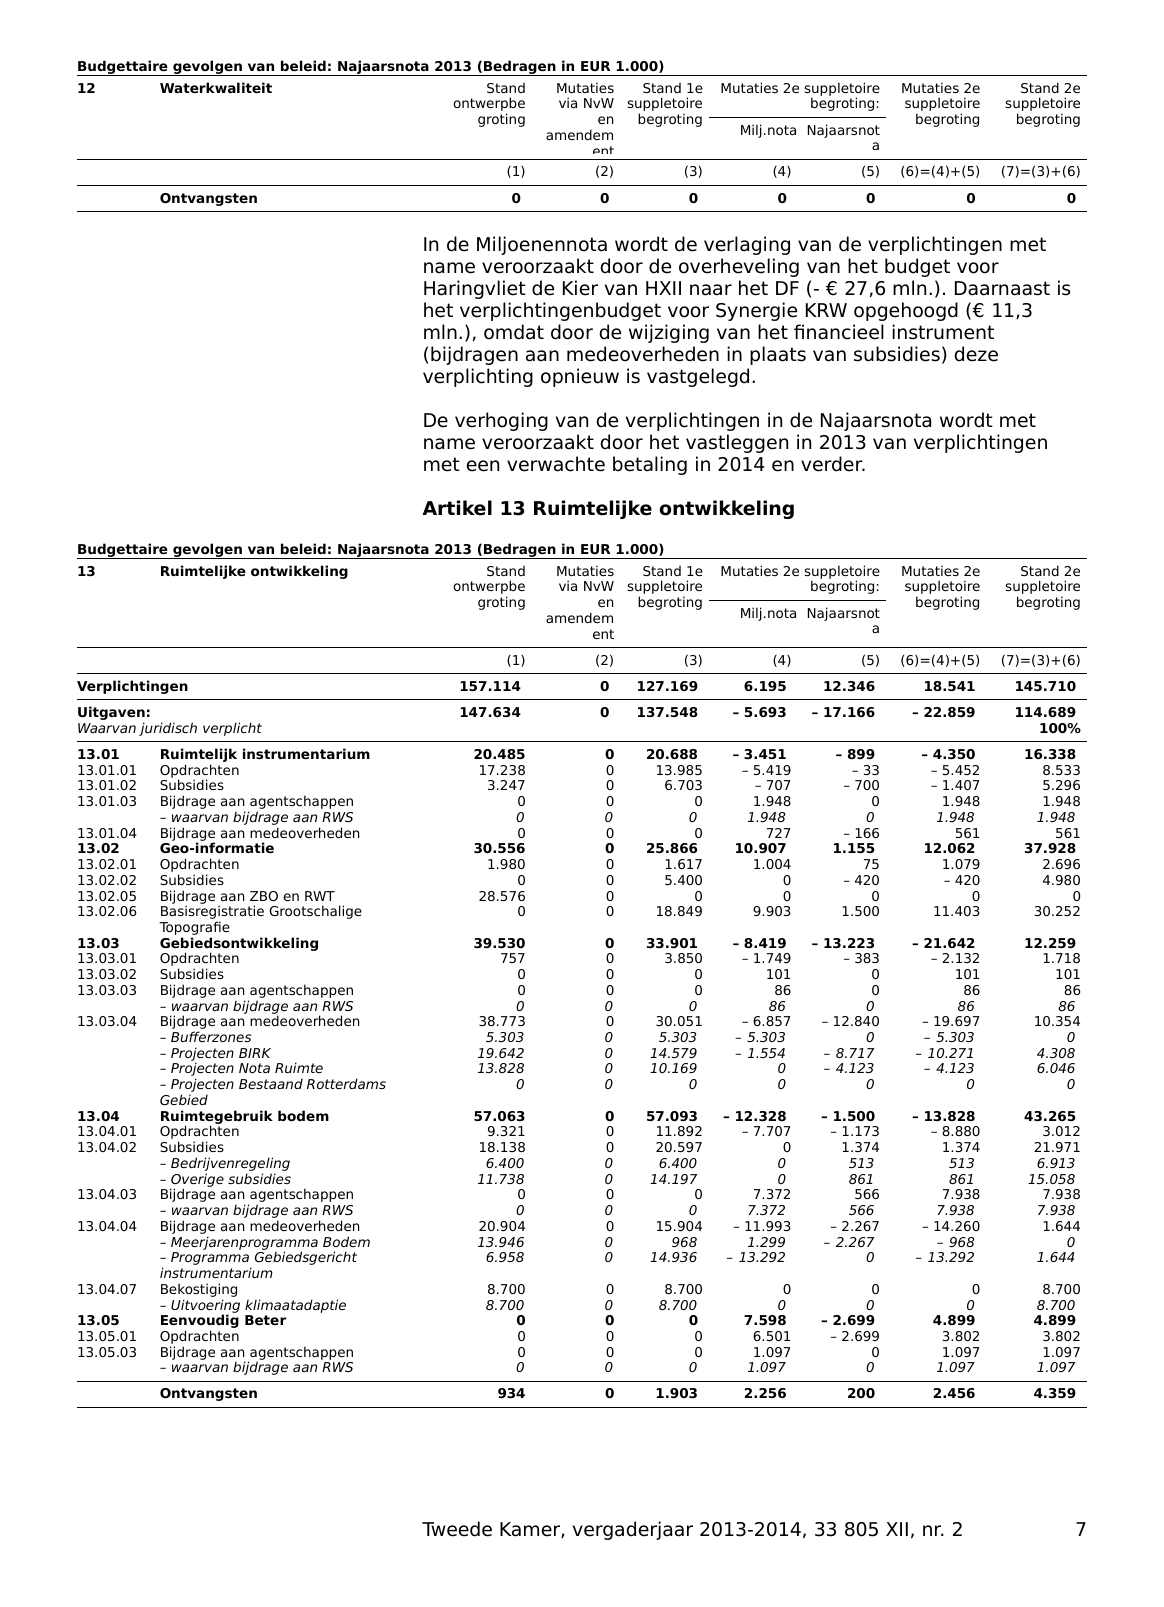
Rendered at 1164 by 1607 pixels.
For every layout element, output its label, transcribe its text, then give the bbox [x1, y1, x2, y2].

table_cell [797, 721, 886, 741]
table_cell – 4.123 [886, 1061, 986, 1077]
table_cell 18.138 [443, 1140, 531, 1156]
table_cell 0 [986, 1030, 1087, 1046]
table_cell 9.321 [443, 1124, 531, 1140]
table_cell 561 [886, 825, 986, 841]
table_cell 86 [986, 983, 1087, 998]
table_cell 1.097 [986, 1360, 1087, 1381]
table_cell 0 [443, 999, 531, 1014]
table_cell 86 [886, 999, 986, 1014]
table_cell 86 [709, 983, 797, 998]
table_cell 0 [443, 983, 531, 998]
table_cell 0 [531, 1360, 620, 1381]
table_cell 20.904 [443, 1219, 531, 1234]
table_cell – 2.267 [797, 1219, 886, 1234]
subtitle Artikel 13 Ruimtelijke ontwikkeling [422, 498, 1087, 520]
table_cell 0 [443, 1203, 531, 1219]
table_cell [77, 999, 153, 1014]
table_cell 0 [531, 794, 620, 810]
table_cell [77, 186, 153, 211]
table_cell – 8.419 [709, 936, 797, 951]
table_cell 0 [531, 1171, 620, 1187]
table_cell 6.703 [620, 778, 709, 794]
table_cell – 1.173 [797, 1124, 886, 1140]
table_cell 5.303 [443, 1030, 531, 1046]
table_cell 33.901 [620, 936, 709, 951]
table_cell 5.296 [986, 778, 1087, 794]
table_cell 0 [531, 951, 620, 967]
table_cell 0 [709, 1077, 797, 1108]
text De verhoging van de verplichtingen in de Najaarsnota wordt met name veroorzaakt door het vastleggen in 2013 van verplichtingen met een verwachte betaling in 2014 en verder. [422, 410, 1087, 476]
table_cell 0 [443, 810, 531, 825]
table_cell 0 [531, 1297, 620, 1313]
table_cell 86 [886, 983, 986, 998]
table_cell 0 [886, 1077, 986, 1108]
table_cell 1.948 [886, 794, 986, 810]
table_cell (6)=(4)+(5) [886, 648, 986, 673]
table_cell Gebiedsontwikkeling [154, 936, 443, 951]
table_cell 30.556 [443, 841, 531, 857]
table_cell Stand 1e suppletoire begroting [620, 559, 709, 647]
table_cell 30.252 [986, 904, 1087, 936]
table_cell Opdrachten [154, 951, 443, 967]
table_cell (3) [620, 648, 709, 673]
table_cell 21.971 [986, 1140, 1087, 1156]
table_cell [77, 1250, 153, 1282]
table_cell 101 [709, 967, 797, 983]
table_cell 13.01 [77, 742, 153, 762]
table_cell 5.400 [620, 873, 709, 888]
table_cell 0 [886, 888, 986, 904]
table_cell Subsidies [154, 778, 443, 794]
table_cell (4) [709, 160, 797, 185]
table_cell 1.980 [443, 857, 531, 873]
table_cell Stand 2e suppletoire begroting [986, 76, 1087, 158]
table_cell 0 [531, 999, 620, 1014]
table_cell 0 [443, 186, 531, 211]
table_cell [154, 648, 443, 673]
table_cell 0 [797, 186, 886, 211]
table_cell 13.828 [443, 1061, 531, 1077]
table_cell Stand ontwerpbegroting [443, 76, 531, 158]
table_cell 4.899 [886, 1313, 986, 1329]
table_cell 11.403 [886, 904, 986, 936]
table_cell Ontvangsten [154, 186, 443, 211]
table_cell Stand 2e suppletoire begroting [986, 559, 1087, 647]
table_cell 3.850 [620, 951, 709, 967]
table_cell 1.644 [986, 1250, 1087, 1282]
table_cell (5) [797, 648, 886, 673]
table_cell 1.097 [886, 1360, 986, 1381]
table_cell 1.617 [620, 857, 709, 873]
table_cell 0 [531, 1046, 620, 1061]
table_cell Mutaties via NvW en amendement [531, 76, 620, 158]
table_cell – 13.292 [709, 1250, 797, 1282]
table_cell 14.579 [620, 1046, 709, 1061]
table_cell 145.710 [986, 674, 1087, 699]
table_cell 0 [443, 1313, 531, 1329]
table_cell [77, 1360, 153, 1381]
table_cell 0 [797, 1250, 886, 1282]
table_cell 13.04.03 [77, 1187, 153, 1203]
table_cell 0 [620, 186, 709, 211]
table_cell – 3.451 [709, 742, 797, 762]
table_cell 6.913 [986, 1156, 1087, 1171]
table_cell – 1.749 [709, 951, 797, 967]
table_cell 7.598 [709, 1313, 797, 1329]
table_cell Stand ontwerpbegroting [443, 559, 531, 647]
table_cell 561 [986, 825, 1087, 841]
table_cell 4.359 [986, 1382, 1087, 1407]
table_cell 0 [709, 1061, 797, 1077]
table_cell Uitgaven: [77, 700, 443, 721]
table_cell 1.644 [986, 1219, 1087, 1234]
table_cell 0 [986, 888, 1087, 904]
table_cell 0 [531, 1203, 620, 1219]
text In de Miljoenennota wordt de verlaging van de verplichtingen met name veroorzaakt door de overheveling van het budget voor Haringvliet de Kier van HXII naar het DF (- € 27,6 mln.). Daarnaast is het verplichtingenbudget voor Synergie KRW opgehoogd (€ 11,3 mln.), omdat door de wijziging van het financieel instrument (bijdragen aan medeoverheden in plaats van subsidies) deze verplichting opnieuw is vastgelegd. [422, 234, 1087, 388]
table_cell 9.903 [709, 904, 797, 936]
table_cell 137.548 [620, 700, 709, 721]
table_cell – Bufferzones [154, 1030, 443, 1046]
table_cell 12.062 [886, 841, 986, 857]
table_cell – 420 [797, 873, 886, 888]
table_cell 13.04.07 [77, 1282, 153, 1297]
table_cell 6.400 [620, 1156, 709, 1171]
table_cell 566 [797, 1187, 886, 1203]
table_cell Ruimtelijk instrumentarium [154, 742, 443, 762]
table_cell 1.299 [709, 1234, 797, 1250]
table_cell – 21.642 [886, 936, 986, 951]
table_cell Opdrachten [154, 857, 443, 873]
table_cell 39.530 [443, 936, 531, 951]
table_cell 13.01.04 [77, 825, 153, 841]
table_cell 0 [709, 1297, 797, 1313]
table_cell Ruimtelijke ontwikkeling [154, 559, 443, 647]
table_cell 3.012 [986, 1124, 1087, 1140]
table_cell Bijdrage aan agentschappen [154, 794, 443, 810]
table_cell Eenvoudig Beter [154, 1313, 443, 1329]
table_cell 0 [797, 1077, 886, 1108]
table_cell Opdrachten [154, 1124, 443, 1140]
table_cell 0 [709, 1282, 797, 1297]
table_cell – 12.328 [709, 1109, 797, 1124]
table_cell 7.938 [886, 1187, 986, 1203]
table_cell 0 [531, 1250, 620, 1282]
table_cell 75 [797, 857, 886, 873]
table_cell 25.866 [620, 841, 709, 857]
table_cell [77, 1030, 153, 1046]
table_cell 8.700 [443, 1297, 531, 1313]
table_cell – 1.500 [797, 1109, 886, 1124]
table_cell 13.03.01 [77, 951, 153, 967]
table_cell – 2.699 [797, 1313, 886, 1329]
table_cell Najaarsnota [797, 118, 886, 158]
table_cell 43.265 [986, 1109, 1087, 1124]
table_cell 513 [886, 1156, 986, 1171]
table_cell 0 [531, 904, 620, 936]
table_cell (2) [531, 648, 620, 673]
table_cell 127.169 [620, 674, 709, 699]
table_cell (4) [709, 648, 797, 673]
table_cell 4.308 [986, 1046, 1087, 1061]
table_cell 0 [620, 1329, 709, 1344]
table_cell 6.195 [709, 674, 797, 699]
table_cell 13.01.03 [77, 794, 153, 810]
table_cell 147.634 [443, 700, 531, 721]
table_cell 13.04.04 [77, 1219, 153, 1234]
table_cell – 4.350 [886, 742, 986, 762]
table_cell 0 [620, 967, 709, 983]
table_cell – 899 [797, 742, 886, 762]
table_cell 157.114 [443, 674, 531, 699]
table_cell – 700 [797, 778, 886, 794]
table_cell 6.958 [443, 1250, 531, 1282]
table_cell 11.738 [443, 1171, 531, 1187]
table_cell 0 [531, 1187, 620, 1203]
table_cell 0 [986, 186, 1087, 211]
table_cell 13.03.04 [77, 1014, 153, 1030]
table_cell – 13.223 [797, 936, 886, 951]
table_cell Basisregistratie Grootschalige Topografie [154, 904, 443, 936]
table_cell – 420 [886, 873, 986, 888]
table_cell 0 [620, 794, 709, 810]
table_cell Opdrachten [154, 763, 443, 778]
table_cell Mutaties 2e suppletoire begroting: [709, 76, 886, 117]
table_cell 1.948 [886, 810, 986, 825]
table_cell 0 [531, 778, 620, 794]
table_cell (1) [443, 648, 531, 673]
table_cell 0 [531, 1124, 620, 1140]
table_cell 37.928 [986, 841, 1087, 857]
table_cell 0 [531, 674, 620, 699]
table_cell 1.097 [709, 1345, 797, 1360]
table_cell [531, 721, 620, 741]
table_cell – 5.303 [886, 1030, 986, 1046]
table_cell 7.372 [709, 1187, 797, 1203]
table_cell 1.004 [709, 857, 797, 873]
table_cell 2.696 [986, 857, 1087, 873]
table_cell 1.948 [986, 794, 1087, 810]
table_cell 2.256 [709, 1382, 797, 1407]
table_cell 6.501 [709, 1329, 797, 1344]
table_cell (5) [797, 160, 886, 185]
table_cell 0 [531, 873, 620, 888]
table_cell 0 [797, 1360, 886, 1381]
table_cell 0 [709, 1171, 797, 1187]
table_cell – 22.859 [886, 700, 986, 721]
table_cell [77, 1171, 153, 1187]
table_cell – 5.303 [709, 1030, 797, 1046]
table_cell – 2.132 [886, 951, 986, 967]
table_cell 0 [531, 810, 620, 825]
table_cell 0 [531, 1329, 620, 1344]
table_cell 13.01.01 [77, 763, 153, 778]
table_cell 19.642 [443, 1046, 531, 1061]
table_cell 7.938 [986, 1203, 1087, 1219]
table_cell – Projecten BIRK [154, 1046, 443, 1061]
table_cell 8.700 [620, 1282, 709, 1297]
table_cell – Meerjarenprogramma Bodem [154, 1234, 443, 1250]
table_cell 0 [531, 1061, 620, 1077]
table_cell 934 [443, 1382, 531, 1407]
table_cell 0 [986, 1234, 1087, 1250]
table_cell Milj.nota [709, 118, 797, 158]
table_cell 0 [620, 1077, 709, 1108]
table_cell 6.046 [986, 1061, 1087, 1077]
table_cell – 2.699 [797, 1329, 886, 1344]
table_cell 7.938 [886, 1203, 986, 1219]
table_cell Mutaties 2e suppletoire begroting [886, 76, 986, 158]
table_cell 0 [886, 186, 986, 211]
table_cell [77, 1382, 153, 1407]
table_cell 0 [709, 186, 797, 211]
table_cell 13.05.03 [77, 1345, 153, 1360]
table_cell Bijdrage aan agentschappen [154, 983, 443, 998]
table_cell (7)=(3)+(6) [986, 648, 1087, 673]
table_cell 0 [531, 1140, 620, 1156]
table_cell 20.597 [620, 1140, 709, 1156]
table_cell 757 [443, 951, 531, 967]
table_cell 1.097 [986, 1345, 1087, 1360]
table_cell 0 [443, 825, 531, 841]
table_cell 0 [531, 1109, 620, 1124]
table_cell 16.338 [986, 742, 1087, 762]
table_cell 0 [797, 1030, 886, 1046]
table_cell 4.899 [986, 1313, 1087, 1329]
table_cell 0 [620, 1187, 709, 1203]
table_cell 1.948 [709, 794, 797, 810]
table_cell Waarvan juridisch verplicht [77, 721, 443, 741]
table_cell – 12.840 [797, 1014, 886, 1030]
table_cell 10.354 [986, 1014, 1087, 1030]
table_cell Najaarsnota [797, 601, 886, 647]
table_cell – 4.123 [797, 1061, 886, 1077]
table_cell 12 [77, 76, 153, 158]
table_cell 13.02.05 [77, 888, 153, 904]
table_cell – 166 [797, 825, 886, 841]
table_cell 13.985 [620, 763, 709, 778]
table_cell 0 [443, 794, 531, 810]
table_cell Stand 1e suppletoire begroting [620, 76, 709, 158]
table_cell 861 [886, 1171, 986, 1187]
table_cell 200 [797, 1382, 886, 1407]
table_cell 86 [986, 999, 1087, 1014]
table_cell (7)=(3)+(6) [986, 160, 1087, 185]
table_cell – Projecten Nota Ruimte [154, 1061, 443, 1077]
table_cell 57.093 [620, 1109, 709, 1124]
table_cell – 5.419 [709, 763, 797, 778]
table_cell 13.05.01 [77, 1329, 153, 1344]
table_cell 13.02.01 [77, 857, 153, 873]
table_cell 0 [531, 1313, 620, 1329]
table_cell 968 [620, 1234, 709, 1250]
table_cell 14.197 [620, 1171, 709, 1187]
table_cell 0 [620, 1313, 709, 1329]
table_cell 10.907 [709, 841, 797, 857]
table_cell 17.238 [443, 763, 531, 778]
table_cell 1.079 [886, 857, 986, 873]
table_cell – 5.452 [886, 763, 986, 778]
table_cell 20.485 [443, 742, 531, 762]
table_cell 13.05 [77, 1313, 153, 1329]
table_cell 0 [986, 1077, 1087, 1108]
table_cell Subsidies [154, 1140, 443, 1156]
table_cell 0 [620, 888, 709, 904]
table_cell 8.700 [620, 1297, 709, 1313]
table_cell 0 [531, 186, 620, 211]
table_cell 0 [443, 1345, 531, 1360]
table_cell 11.892 [620, 1124, 709, 1140]
table_cell 0 [531, 888, 620, 904]
table_cell 13.03 [77, 936, 153, 951]
table_cell 1.948 [709, 810, 797, 825]
table_cell 0 [797, 999, 886, 1014]
table_cell – 383 [797, 951, 886, 967]
table_cell 7.372 [709, 1203, 797, 1219]
table_cell – Projecten Bestaand Rotterdams Gebied [154, 1077, 443, 1108]
table_cell – waarvan bijdrage aan RWS [154, 1360, 443, 1381]
table_cell 5.303 [620, 1030, 709, 1046]
table_cell [77, 810, 153, 825]
table_cell Mutaties via NvW en amendement [531, 559, 620, 647]
table_cell Ontvangsten [154, 1382, 443, 1407]
table_cell 13.03.02 [77, 967, 153, 983]
table_cell 2.456 [886, 1382, 986, 1407]
table_cell 20.688 [620, 742, 709, 762]
table_cell 7.938 [986, 1187, 1087, 1203]
table_cell – 6.857 [709, 1014, 797, 1030]
table_cell 30.051 [620, 1014, 709, 1030]
table_cell [77, 1203, 153, 1219]
table_cell 0 [620, 810, 709, 825]
table_cell 1.374 [797, 1140, 886, 1156]
table_cell 0 [886, 1297, 986, 1313]
table_cell – 8.880 [886, 1124, 986, 1140]
table_cell 0 [443, 1077, 531, 1108]
table_cell 8.700 [986, 1282, 1087, 1297]
table_cell Opdrachten [154, 1329, 443, 1344]
table_cell Subsidies [154, 967, 443, 983]
table_cell Mutaties 2e suppletoire begroting: [709, 559, 886, 600]
table_cell 0 [531, 1234, 620, 1250]
table_cell – 8.717 [797, 1046, 886, 1061]
table_cell [620, 721, 709, 741]
table_cell 1.155 [797, 841, 886, 857]
table_cell Bijdrage aan ZBO en RWT [154, 888, 443, 904]
table_cell – 14.260 [886, 1219, 986, 1234]
table_cell 0 [620, 983, 709, 998]
table_cell 0 [797, 794, 886, 810]
table_cell [709, 721, 797, 741]
table_cell 13.04.01 [77, 1124, 153, 1140]
table_cell – waarvan bijdrage aan RWS [154, 810, 443, 825]
table_cell 13.02.06 [77, 904, 153, 936]
table_header Budgettaire gevolgen van beleid: Najaarsnota 2013 (Bedragen in EUR 1.000) [77, 59, 1087, 75]
table_cell [77, 1297, 153, 1313]
table_cell 0 [443, 1187, 531, 1203]
table_cell – 13.828 [886, 1109, 986, 1124]
table_cell 13.02 [77, 841, 153, 857]
table_cell 0 [531, 763, 620, 778]
table_cell 566 [797, 1203, 886, 1219]
table_cell 57.063 [443, 1109, 531, 1124]
table_cell – 1.407 [886, 778, 986, 794]
table_cell 12.259 [986, 936, 1087, 951]
table_cell 1.097 [709, 1360, 797, 1381]
table_cell 0 [620, 1360, 709, 1381]
table_cell (2) [531, 160, 620, 185]
table_cell Subsidies [154, 873, 443, 888]
table_cell 0 [531, 1030, 620, 1046]
table_cell 0 [886, 1282, 986, 1297]
table_cell – 19.697 [886, 1014, 986, 1030]
table_cell 0 [797, 810, 886, 825]
table_cell – waarvan bijdrage aan RWS [154, 999, 443, 1014]
table_cell 10.169 [620, 1061, 709, 1077]
table_cell 727 [709, 825, 797, 841]
table_cell 100% [986, 721, 1087, 741]
table_cell 101 [886, 967, 986, 983]
table_cell 101 [986, 967, 1087, 983]
table_cell [77, 1156, 153, 1171]
table_cell Mutaties 2e suppletoire begroting [886, 559, 986, 647]
table_cell 13 [77, 559, 153, 647]
table_cell 1.718 [986, 951, 1087, 967]
table_cell Verplichtingen [77, 674, 443, 699]
table_cell 114.689 [986, 700, 1087, 721]
table_cell – 707 [709, 778, 797, 794]
table_cell [443, 721, 531, 741]
table_cell – 10.271 [886, 1046, 986, 1061]
table_cell Bijdrage aan agentschappen [154, 1187, 443, 1203]
table_cell 13.946 [443, 1234, 531, 1250]
table_cell 0 [531, 1219, 620, 1234]
table_cell 0 [709, 888, 797, 904]
table_cell [77, 1061, 153, 1077]
table_cell 0 [443, 1360, 531, 1381]
table_cell 0 [797, 983, 886, 998]
table_cell 1.903 [620, 1382, 709, 1407]
table_cell [77, 1077, 153, 1108]
table_cell 0 [709, 1156, 797, 1171]
table_cell 18.849 [620, 904, 709, 936]
table_cell 18.541 [886, 674, 986, 699]
table_cell – 2.267 [797, 1234, 886, 1250]
table_cell – 33 [797, 763, 886, 778]
table_cell 0 [531, 967, 620, 983]
table_cell 0 [620, 1203, 709, 1219]
table_cell 0 [443, 873, 531, 888]
table_cell – Uitvoering klimaatadaptie [154, 1297, 443, 1313]
table_cell – Bedrijvenregeling [154, 1156, 443, 1171]
table_cell Milj.nota [709, 601, 797, 647]
table_cell [77, 648, 153, 673]
table_cell 38.773 [443, 1014, 531, 1030]
table_cell Bekostiging [154, 1282, 443, 1297]
table_cell 0 [620, 1345, 709, 1360]
table_cell 12.346 [797, 674, 886, 699]
table_cell [77, 1234, 153, 1250]
table_cell 861 [797, 1171, 886, 1187]
table_header Budgettaire gevolgen van beleid: Najaarsnota 2013 (Bedragen in EUR 1.000) [77, 542, 1087, 558]
table_cell 0 [531, 1156, 620, 1171]
table_cell 1.948 [986, 810, 1087, 825]
table_cell [77, 160, 153, 185]
table_cell 13.04.02 [77, 1140, 153, 1156]
table_cell – 17.166 [797, 700, 886, 721]
table_cell 8.533 [986, 763, 1087, 778]
table_cell Bijdrage aan medeoverheden [154, 1014, 443, 1030]
table_cell 8.700 [443, 1282, 531, 1297]
table_cell 13.04 [77, 1109, 153, 1124]
table_cell Bijdrage aan medeoverheden [154, 1219, 443, 1234]
table_cell – Programma Gebiedsgericht instrumentarium [154, 1250, 443, 1282]
table_cell – 11.993 [709, 1219, 797, 1234]
table_cell 0 [531, 742, 620, 762]
table_cell 0 [620, 825, 709, 841]
table_cell – 968 [886, 1234, 986, 1250]
table_cell 14.936 [620, 1250, 709, 1282]
table_cell 0 [620, 999, 709, 1014]
table_cell 6.400 [443, 1156, 531, 1171]
table_cell 0 [443, 1329, 531, 1344]
table_cell [154, 160, 443, 185]
table_cell – waarvan bijdrage aan RWS [154, 1203, 443, 1219]
table_cell Waterkwaliteit [154, 76, 443, 158]
table_cell 513 [797, 1156, 886, 1171]
table_cell 1.097 [886, 1345, 986, 1360]
table_cell 0 [443, 967, 531, 983]
table_cell 0 [709, 1140, 797, 1156]
table_cell 4.980 [986, 873, 1087, 888]
table_cell 0 [531, 700, 620, 721]
table_cell 0 [531, 1282, 620, 1297]
table_cell 0 [709, 873, 797, 888]
table_cell [77, 1046, 153, 1061]
table_cell 3.247 [443, 778, 531, 794]
table_cell 0 [531, 1382, 620, 1407]
table_cell Geo-informatie [154, 841, 443, 857]
table_cell Bijdrage aan agentschappen [154, 1345, 443, 1360]
table_cell 15.058 [986, 1171, 1087, 1187]
table_cell (3) [620, 160, 709, 185]
table_cell 86 [709, 999, 797, 1014]
table_cell 0 [797, 888, 886, 904]
table_cell 0 [797, 1297, 886, 1313]
table_cell 0 [531, 841, 620, 857]
table_cell 0 [797, 1282, 886, 1297]
table_cell 0 [531, 983, 620, 998]
table_cell 1.374 [886, 1140, 986, 1156]
table_cell – 13.292 [886, 1250, 986, 1282]
table_cell 3.802 [986, 1329, 1087, 1344]
table_cell (6)=(4)+(5) [886, 160, 986, 185]
table_cell 0 [531, 1345, 620, 1360]
table_cell 3.802 [886, 1329, 986, 1344]
table_cell 0 [531, 1014, 620, 1030]
table_cell 0 [443, 904, 531, 936]
table_cell – Overige subsidies [154, 1171, 443, 1187]
table_cell Bijdrage aan medeoverheden [154, 825, 443, 841]
table_cell (1) [443, 160, 531, 185]
table_cell 0 [531, 857, 620, 873]
table_cell 0 [531, 1077, 620, 1108]
table_cell – 7.707 [709, 1124, 797, 1140]
table_cell 13.01.02 [77, 778, 153, 794]
table_cell 0 [797, 1345, 886, 1360]
table_cell 15.904 [620, 1219, 709, 1234]
table_cell 8.700 [986, 1297, 1087, 1313]
table_cell [886, 721, 986, 741]
table_cell 0 [797, 967, 886, 983]
table_cell – 1.554 [709, 1046, 797, 1061]
table_cell 13.03.03 [77, 983, 153, 998]
table_cell 13.02.02 [77, 873, 153, 888]
table_cell 0 [531, 825, 620, 841]
table_cell 0 [531, 936, 620, 951]
table_cell – 5.693 [709, 700, 797, 721]
table_cell 1.500 [797, 904, 886, 936]
table_cell 28.576 [443, 888, 531, 904]
table_cell Ruimtegebruik bodem [154, 1109, 443, 1124]
